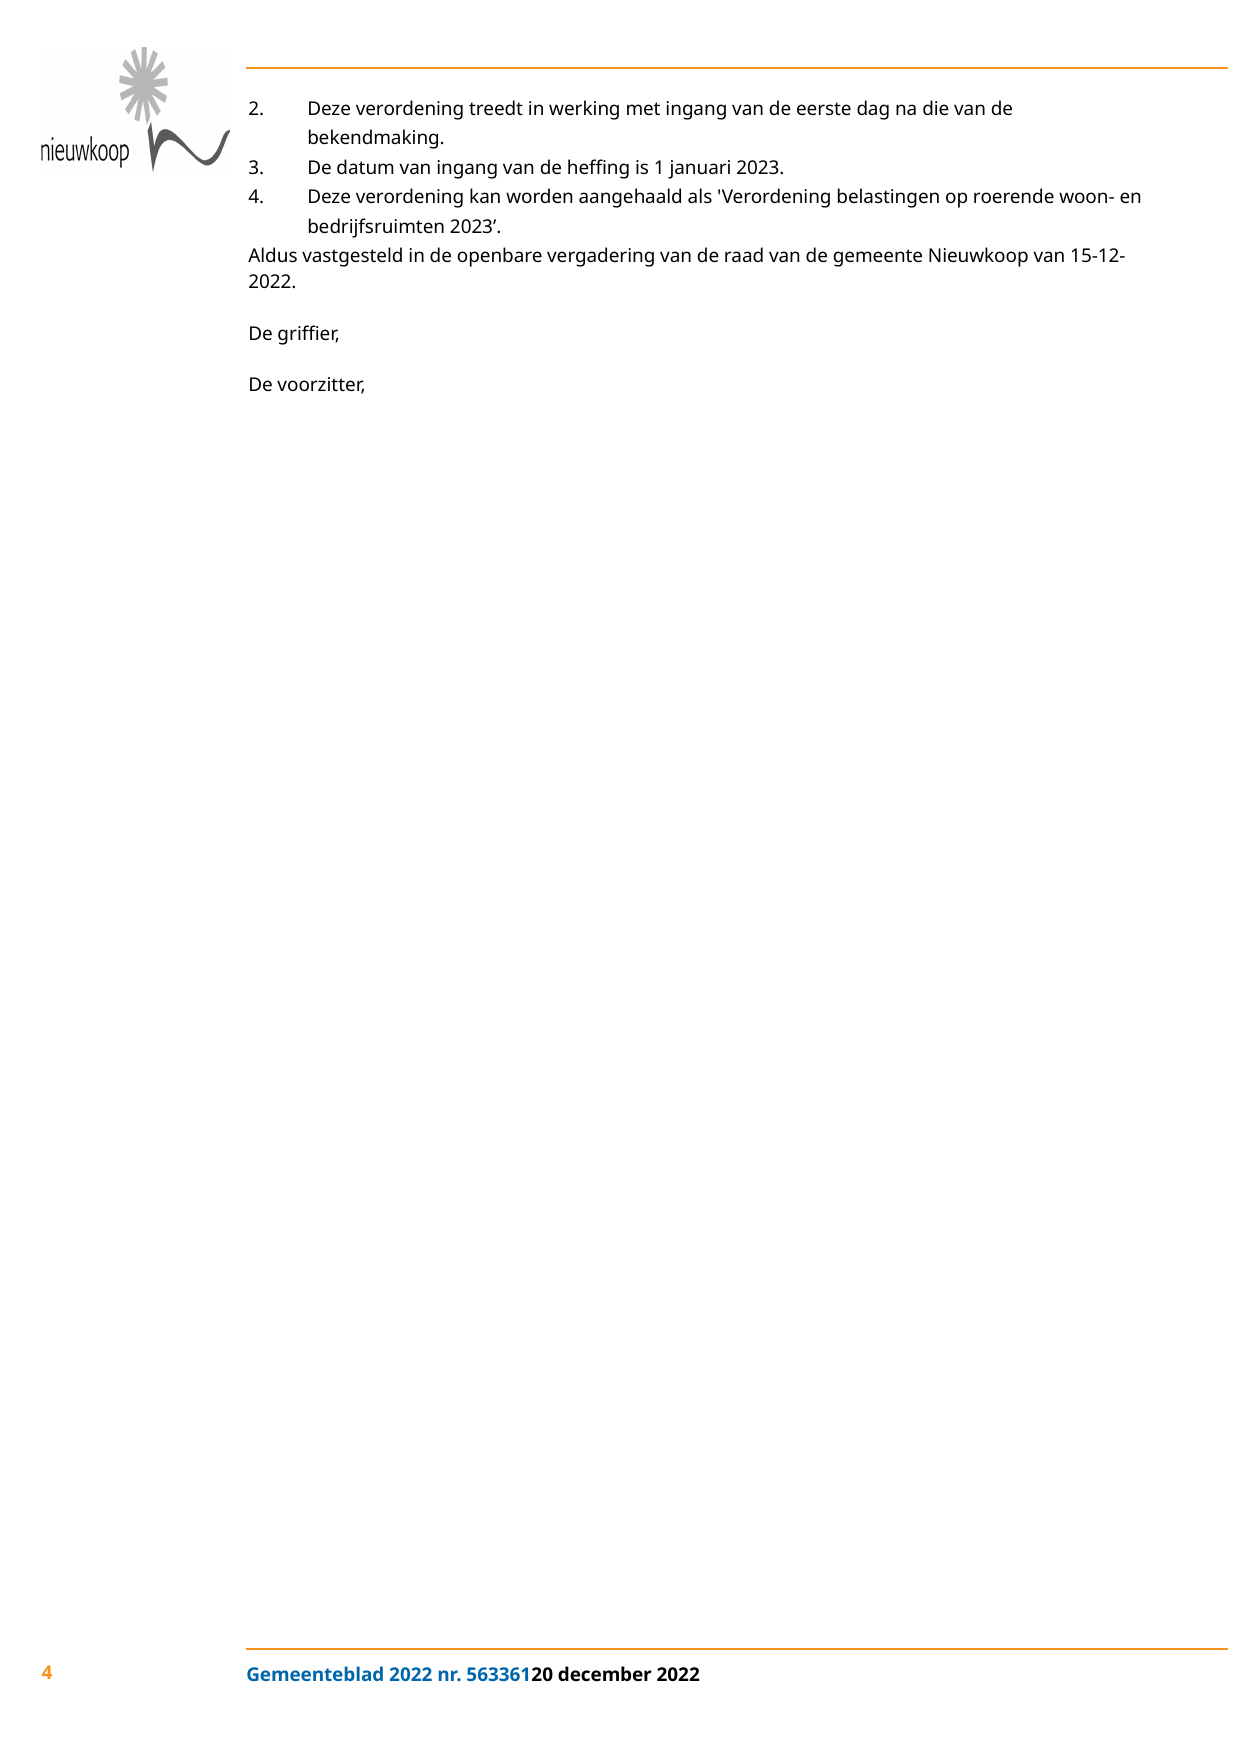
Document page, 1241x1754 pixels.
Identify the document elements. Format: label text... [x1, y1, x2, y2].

text De voorzitter, [248, 371, 1152, 397]
text Aldus vastgesteld in de openbare vergadering van de raad van de gemeente Nieuwkoop van 15-12-2022. [248, 243, 1152, 294]
list Deze verordening treedt in werking met ingang van de eerste dag na die van de bekendmaking. [248, 95, 1152, 150]
text De griffier, [248, 320, 1152, 346]
list De datum van ingang van de heffing is 1 januari 2023. [248, 154, 1152, 180]
list Deze verordening kan worden aangehaald als 'Verordening belastingen op roerende woon- en bedrijfsruimten 2023’. [248, 183, 1152, 239]
picture [41, 47, 231, 172]
